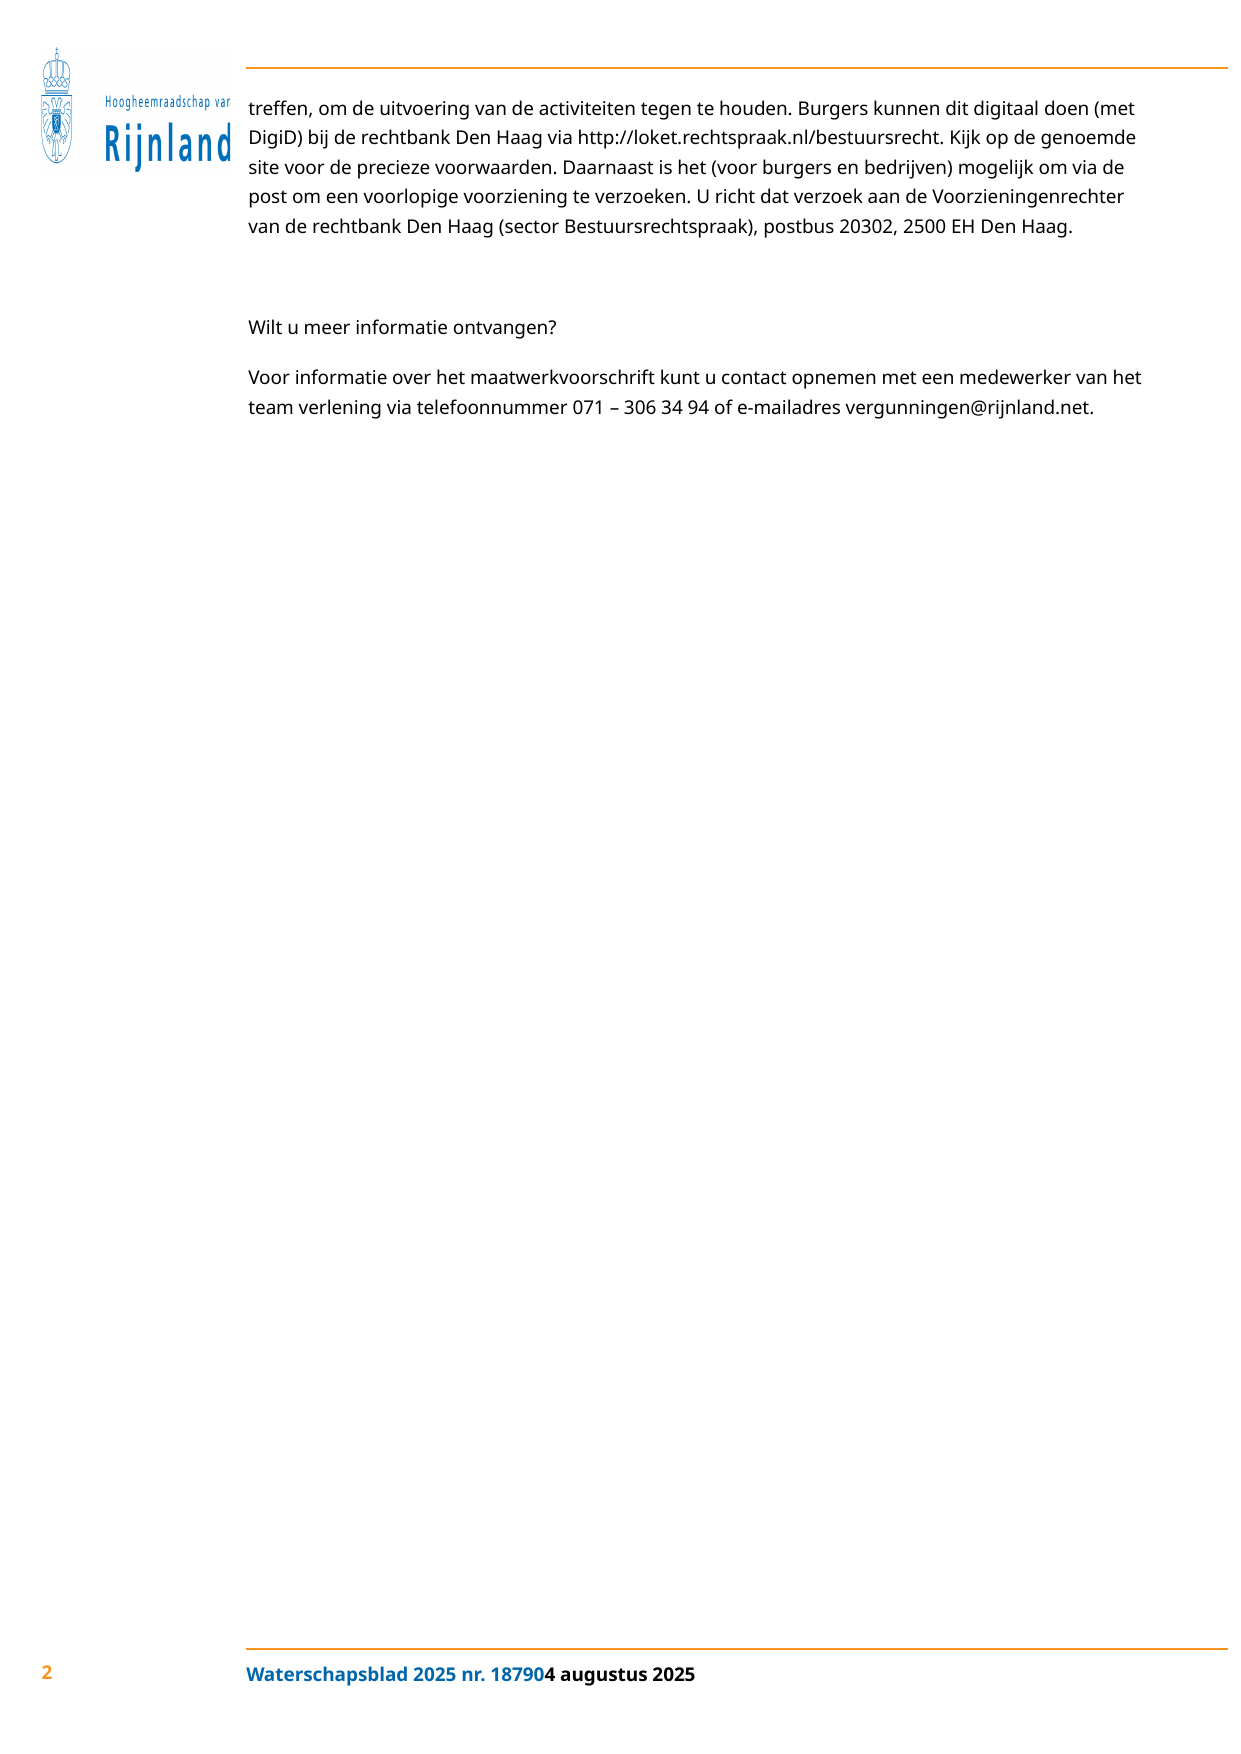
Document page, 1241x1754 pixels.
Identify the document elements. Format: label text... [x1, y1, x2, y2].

text treffen, om de uitvoering van de activiteiten tegen te houden. Burgers kunnen dit digitaal doen (met DigiD) bij de rechtbank Den Haag via http://loket.rechtspraak.nl/bestuursrecht. Kijk op de genoemde site voor de precieze voorwaarden. Daarnaast is het (voor burgers en bedrijven) mogelijk om via de post om een voorlopige voorziening te verzoeken. U richt dat verzoek aan de Voorzieningenrechter van de rechtbank Den Haag (sector Bestuursrechtspraak), postbus 20302, 2500 EH Den Haag. [248, 95, 1152, 239]
text Voor informatie over het maatwerkvoorschrift kunt u contact opnemen met een medewerker van het team verlening via telefoonnummer 071 – 306 34 94 of e-mailadres vergunningen@rijnland.net. [248, 364, 1152, 420]
picture [41, 47, 231, 172]
text Wilt u meer informatie ontvangen? [248, 314, 1152, 340]
